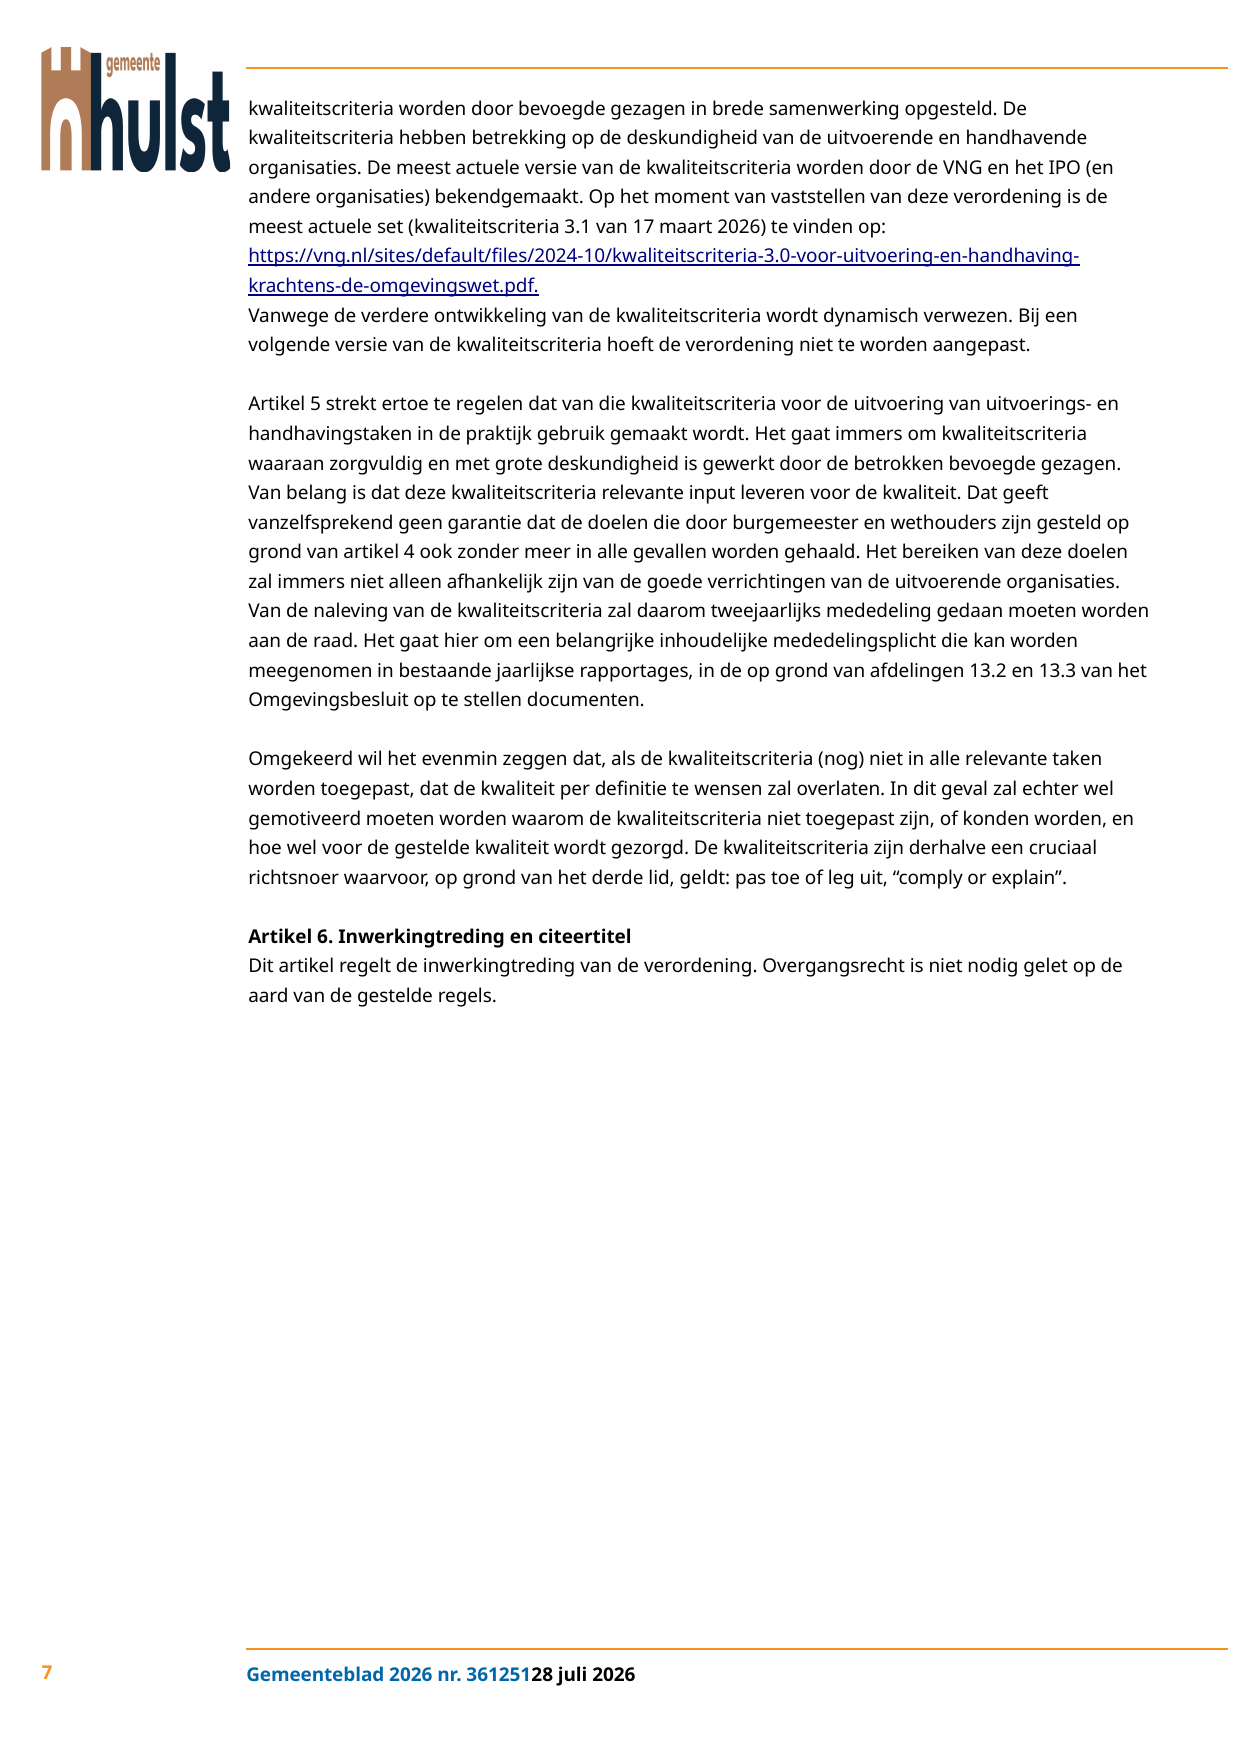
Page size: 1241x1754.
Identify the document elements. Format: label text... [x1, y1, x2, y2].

text Omgekeerd wil het evenmin zeggen dat, als de kwaliteitscriteria (nog) niet in alle relevante taken worden toegepast, dat de kwaliteit per definitie te wensen zal overlaten. In dit geval zal echter wel gemotiveerd moeten worden waarom de kwaliteitscriteria niet toegepast zijn, of konden worden, en hoe wel voor de gestelde kwaliteit wordt gezorgd. De kwaliteitscriteria zijn derhalve een cruciaal richtsnoer waarvoor, op grond van het derde lid, geldt: pas toe of leg uit, “comply or explain”. [248, 746, 1152, 890]
text kwaliteitscriteria worden door bevoegde gezagen in brede samenwerking opgesteld. De kwaliteitscriteria hebben betrekking op de deskundigheid van de uitvoerende en handhavende organisaties. De meest actuele versie van de kwaliteitscriteria worden door de VNG en het IPO (en andere organisaties) bekendgemaakt. Op het moment van vaststellen van deze verordening is de meest actuele set (kwaliteitscriteria 3.1 van 17 maart 2026) te vinden op: https://vng.nl/sites/default/files/2024-10/kwaliteitscriteria-3.0-voor-uitvoering-en-handhaving-krachtens-de-omgevingswet.pdf. [248, 95, 1152, 298]
text Artikel 5 strekt ertoe te regelen dat van die kwaliteitscriteria voor de uitvoering van uitvoerings- en handhavingstaken in de praktijk gebruik gemaakt wordt. Het gaat immers om kwaliteitscriteria waaraan zorgvuldig en met grote deskundigheid is gewerkt door de betrokken bevoegde gezagen. Van belang is dat deze kwaliteitscriteria relevante input leveren voor de kwaliteit. Dat geeft vanzelfsprekend geen garantie dat de doelen die door burgemeester en wethouders zijn gesteld op grond van artikel 4 ook zonder meer in alle gevallen worden gehaald. Het bereiken van deze doelen zal immers niet alleen afhankelijk zijn van de goede verrichtingen van de uitvoerende organisaties. Van de naleving van de kwaliteitscriteria zal daarom tweejaarlijks mededeling gedaan moeten worden aan de raad. Het gaat hier om een belangrijke inhoudelijke mededelingsplicht die kan worden meegenomen in bestaande jaarlijkse rapportages, in de op grond van afdelingen 13.2 en 13.3 van het Omgevingsbesluit op te stellen documenten. [248, 391, 1152, 712]
text Artikel 6. Inwerkingtreding en citeertitel [248, 923, 1152, 949]
text Dit artikel regelt de inwerkingtreding van de verordening. Overgangsrecht is niet nodig gelet op de aard van de gestelde regels. [248, 953, 1152, 1008]
picture [41, 47, 231, 172]
text Vanwege de verdere ontwikkeling van de kwaliteitscriteria wordt dynamisch verwezen. Bij een volgende versie van de kwaliteitscriteria hoeft de verordening niet te worden aangepast. [248, 302, 1152, 357]
